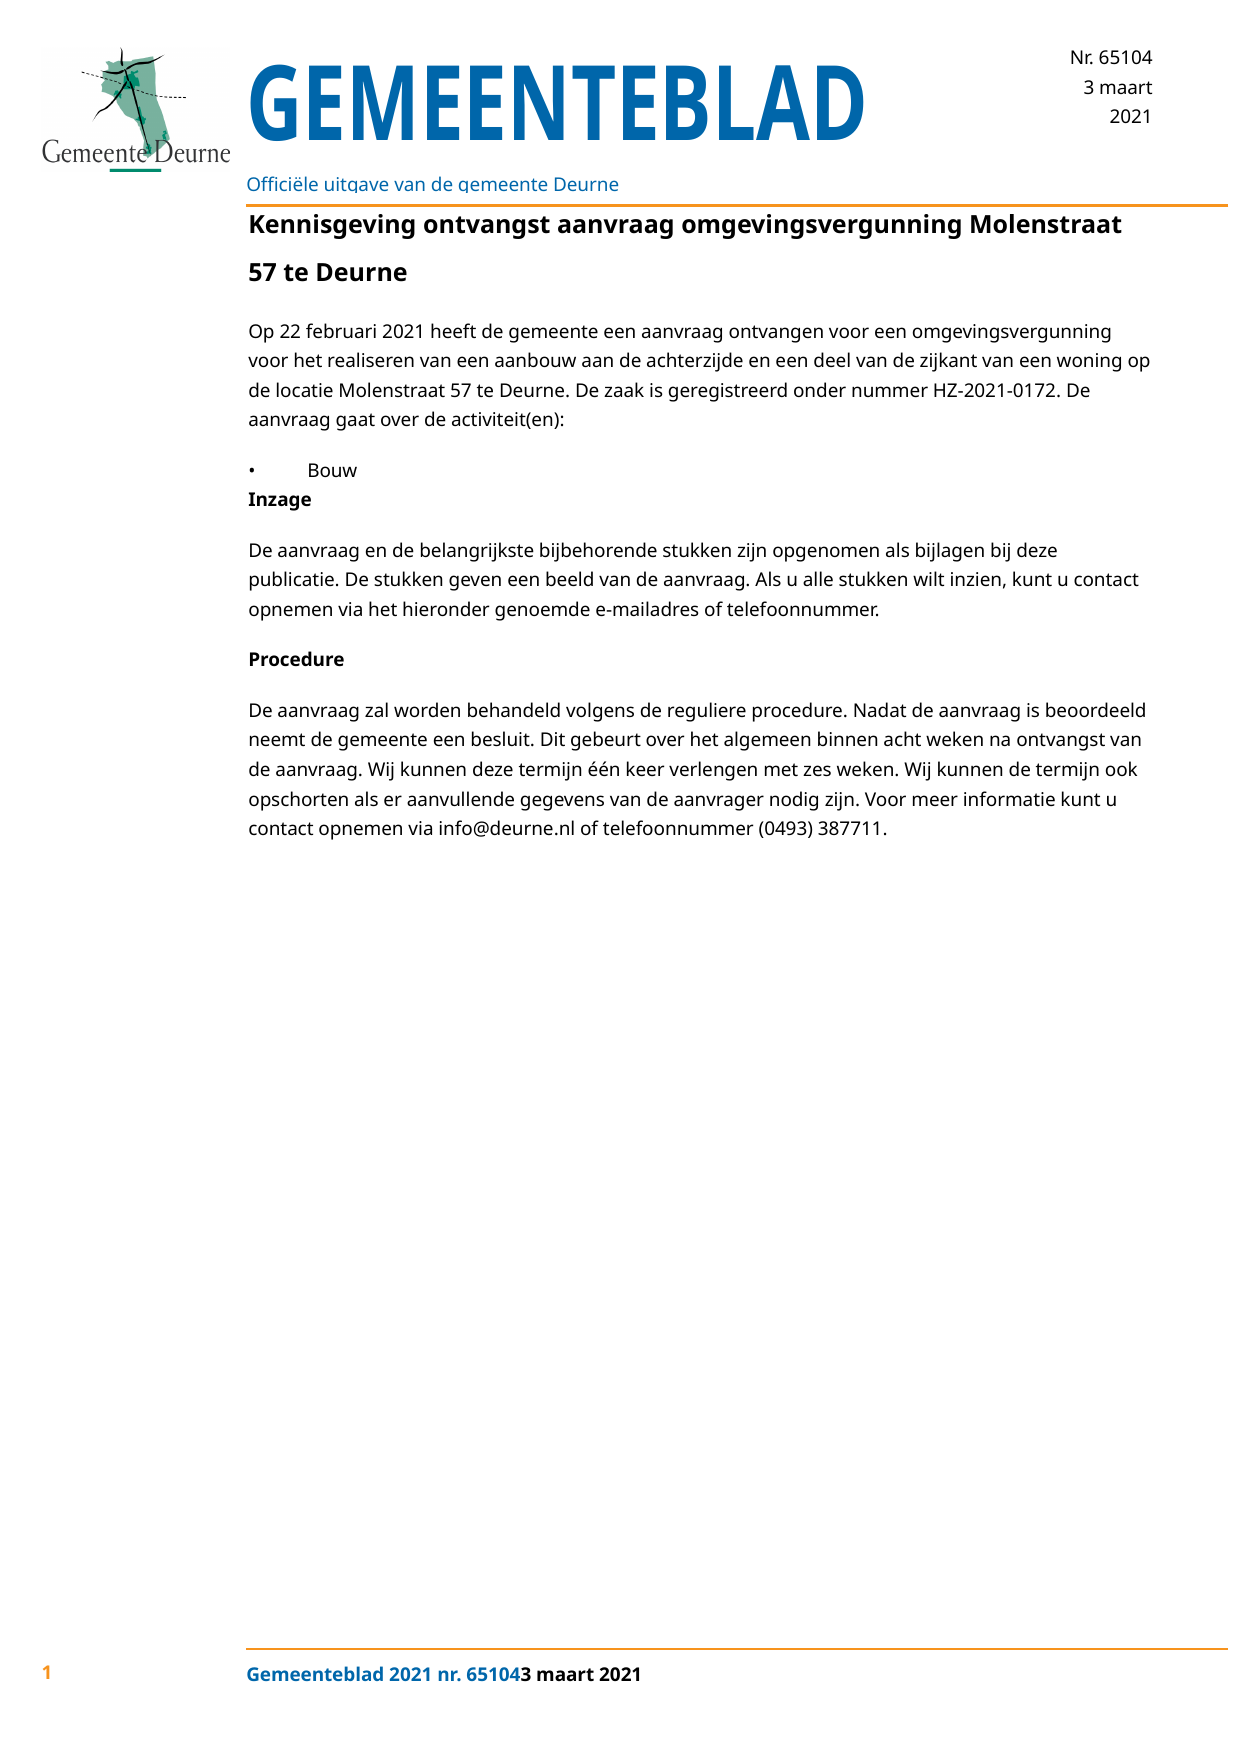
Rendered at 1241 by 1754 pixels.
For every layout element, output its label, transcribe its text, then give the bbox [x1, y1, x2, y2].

text Inzage [248, 487, 1152, 512]
text Procedure [248, 647, 1152, 672]
picture [41, 47, 231, 172]
list Bouw [248, 457, 1152, 483]
text Op 22 februari 2021 heeft de gemeente een aanvraag ontvangen voor een omgevingsvergunning voor het realiseren van een aanbouw aan de achterzijde en een deel van de zijkant van een woning op de locatie Molenstraat 57 te Deurne. De zaak is geregistreerd onder nummer HZ-2021-0172. De aanvraag gaat over de activiteit(en): [248, 318, 1152, 432]
text De aanvraag en de belangrijkste bijbehorende stukken zijn opgenomen als bijlagen bij deze publicatie. De stukken geven een beeld van de aanvraag. Als u alle stukken wilt inzien, kunt u contact opnemen via het hieronder genoemde e-mailadres of telefoonnummer. [248, 537, 1152, 622]
text De aanvraag zal worden behandeld volgens de reguliere procedure. Nadat de aanvraag is beoordeeld neemt de gemeente een besluit. Dit gebeurt over het algemeen binnen acht weken na ontvangst van de aanvraag. Wij kunnen deze termijn één keer verlengen met zes weken. Wij kunnen de termijn ook opschorten als er aanvullende gegevens van de aanvrager nodig zijn. Voor meer informatie kunt u contact opnemen via info@deurne.nl of telefoonnummer (0493) 387711. [248, 697, 1152, 841]
text Kennisgeving ontvangst aanvraag omgevingsvergunning Molenstraat 57 te Deurne [248, 207, 1152, 288]
